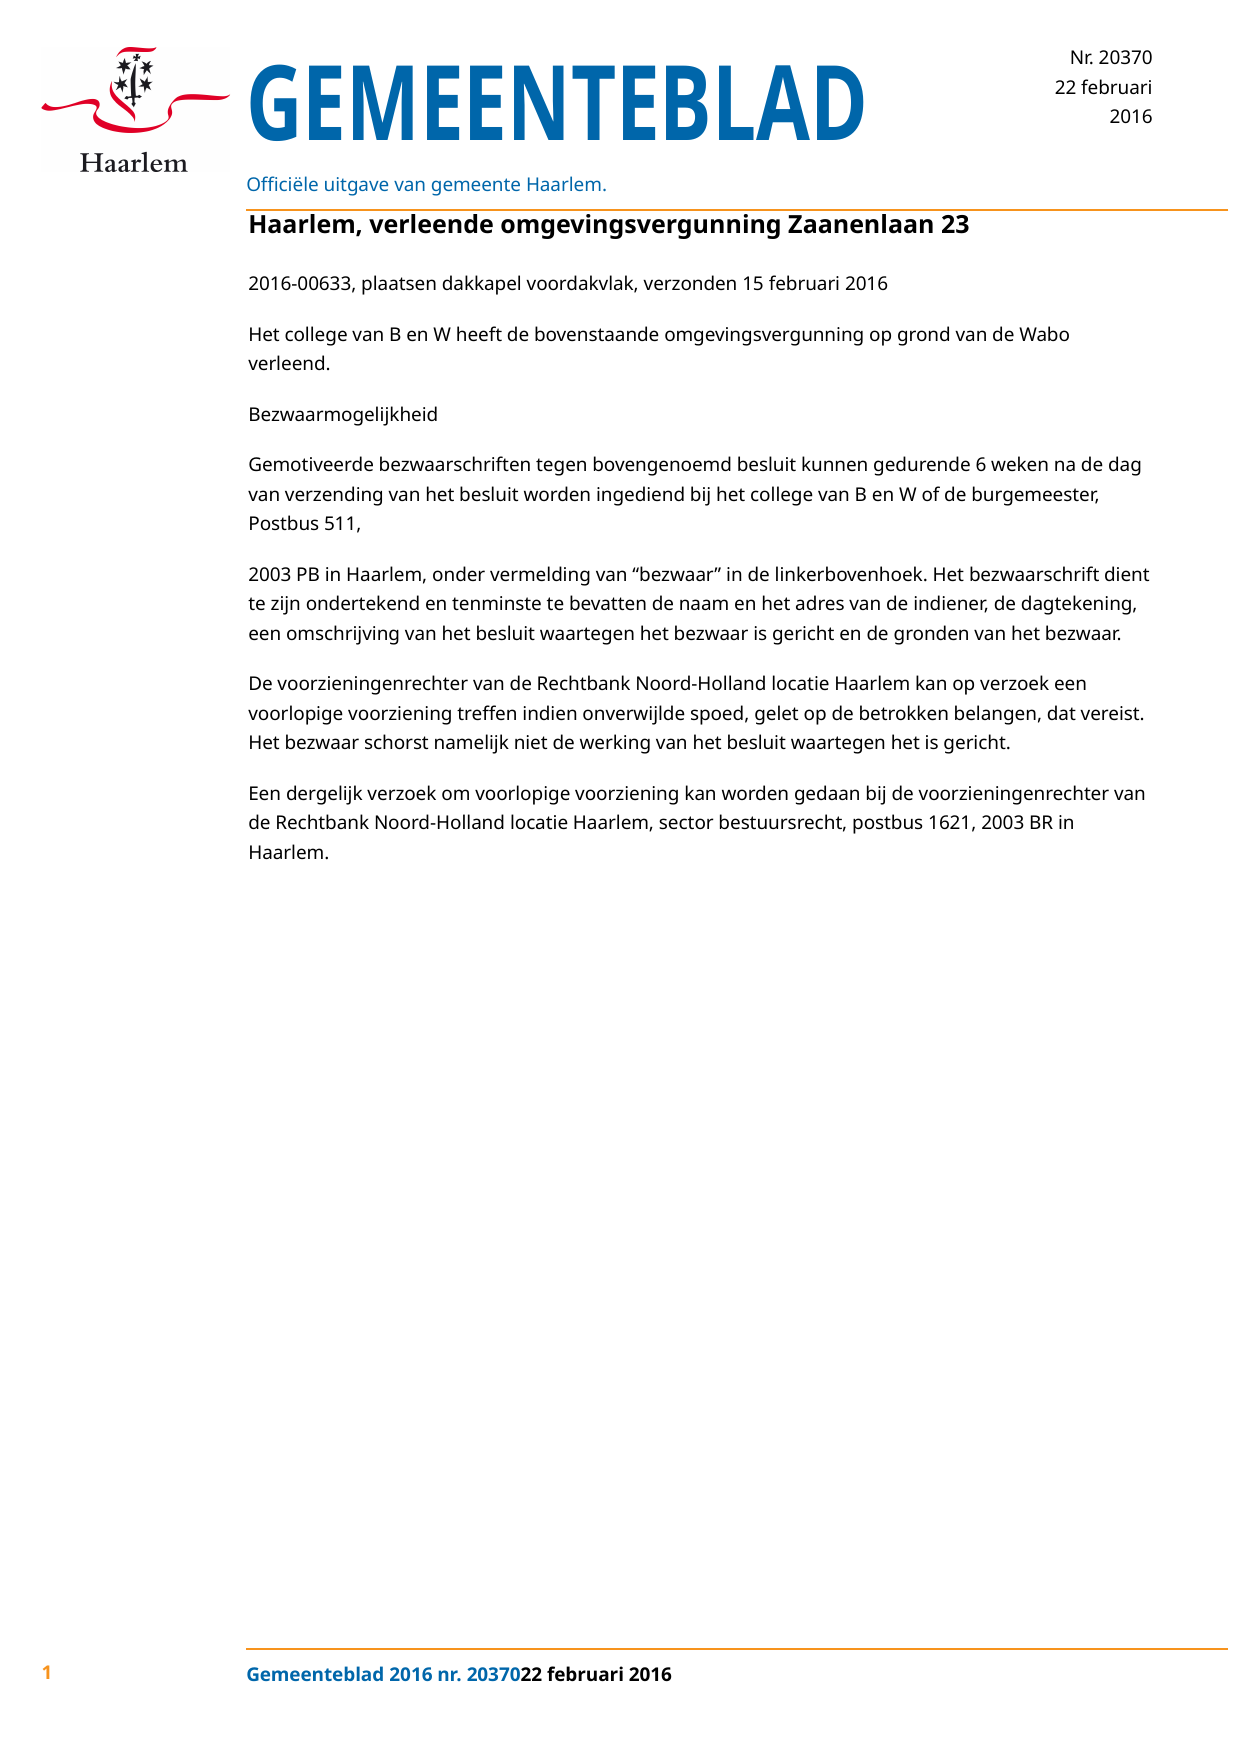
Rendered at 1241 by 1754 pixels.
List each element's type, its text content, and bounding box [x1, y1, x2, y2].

text Een dergelijk verzoek om voorlopige voorziening kan worden gedaan bij de voorzieningenrechter van de Rechtbank Noord-Holland locatie Haarlem, sector bestuursrecht, postbus 1621, 2003 BR in Haarlem. [248, 780, 1152, 865]
text De voorzieningenrechter van de Rechtbank Noord-Holland locatie Haarlem kan op verzoek een voorlopige voorziening treffen indien onverwijlde spoed, gelet op de betrokken belangen, dat vereist. Het bezwaar schorst namelijk niet de werking van het besluit waartegen het is gericht. [248, 670, 1152, 755]
text Haarlem, verleende omgevingsvergunning Zaanenlaan 23 [248, 211, 1152, 241]
text Bezwaarmogelijkheid [248, 401, 1152, 426]
text 2016-00633, plaatsen dakkapel voordakvlak, verzonden 15 februari 2016 [248, 270, 1152, 296]
text Gemotiveerde bezwaarschriften tegen bovengenoemd besluit kunnen gedurende 6 weken na de dag van verzending van het besluit worden ingediend bij het college van B en W of de burgemeester, Postbus 511, [248, 451, 1152, 536]
text Het college van B en W heeft de bovenstaande omgevingsvergunning op grond van de Wabo verleend. [248, 321, 1152, 376]
text 2003 PB in Haarlem, onder vermelding van “bezwaar” in de linkerbovenhoek. Het bezwaarschrift dient te zijn ondertekend en tenminste te bevatten de naam en het adres van de indiener, de dagtekening, een omschrijving van het besluit waartegen het bezwaar is gericht en de gronden van het bezwaar. [248, 561, 1152, 646]
picture [41, 47, 231, 172]
